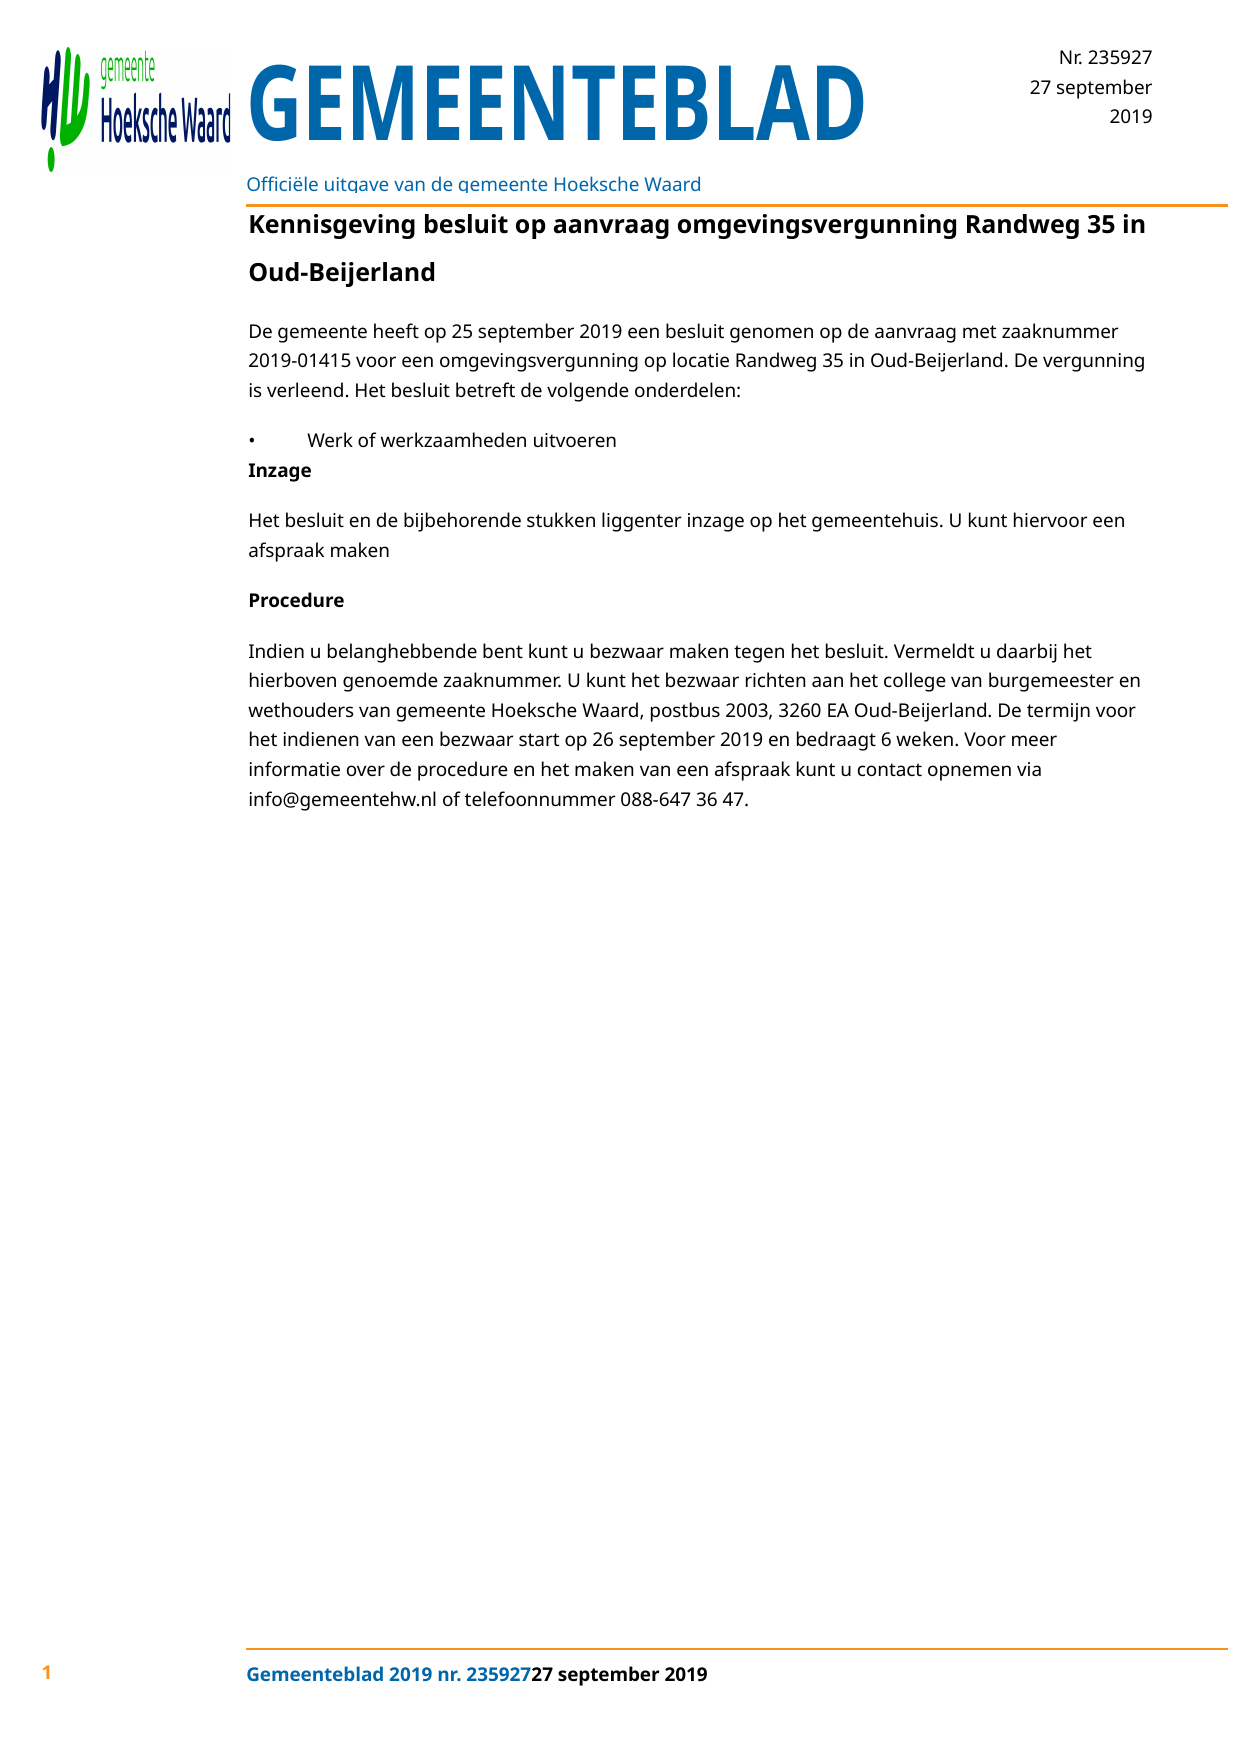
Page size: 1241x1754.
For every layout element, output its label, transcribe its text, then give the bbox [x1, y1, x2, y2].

text Het besluit en de bijbehorende stukken liggenter inzage op het gemeentehuis. U kunt hiervoor een afspraak maken [248, 507, 1152, 563]
text Kennisgeving besluit op aanvraag omgevingsvergunning Randweg 35 in Oud-Beijerland [248, 207, 1152, 288]
text De gemeente heeft op 25 september 2019 een besluit genomen op de aanvraag met zaaknummer 2019-01415 voor een omgevingsvergunning op locatie Randweg 35 in Oud-Beijerland. De vergunning is verleend. Het besluit betreft de volgende onderdelen: [248, 318, 1152, 403]
text Indien u belanghebbende bent kunt u bezwaar maken tegen het besluit. Vermeldt u daarbij het hierboven genoemde zaaknummer. U kunt het bezwaar richten aan het college van burgemeester en wethouders van gemeente Hoeksche Waard, postbus 2003, 3260 EA Oud-Beijerland. De termijn voor het indienen van een bezwaar start op 26 september 2019 en bedraagt 6 weken. Voor meer informatie over de procedure en het maken van een afspraak kunt u contact opnemen via info@gemeentehw.nl of telefoonnummer 088-647 36 47. [248, 638, 1152, 812]
list Werk of werkzaamheden uitvoeren [248, 427, 1152, 453]
picture [41, 47, 231, 172]
text Inzage [248, 457, 1152, 483]
text Procedure [248, 587, 1152, 613]
